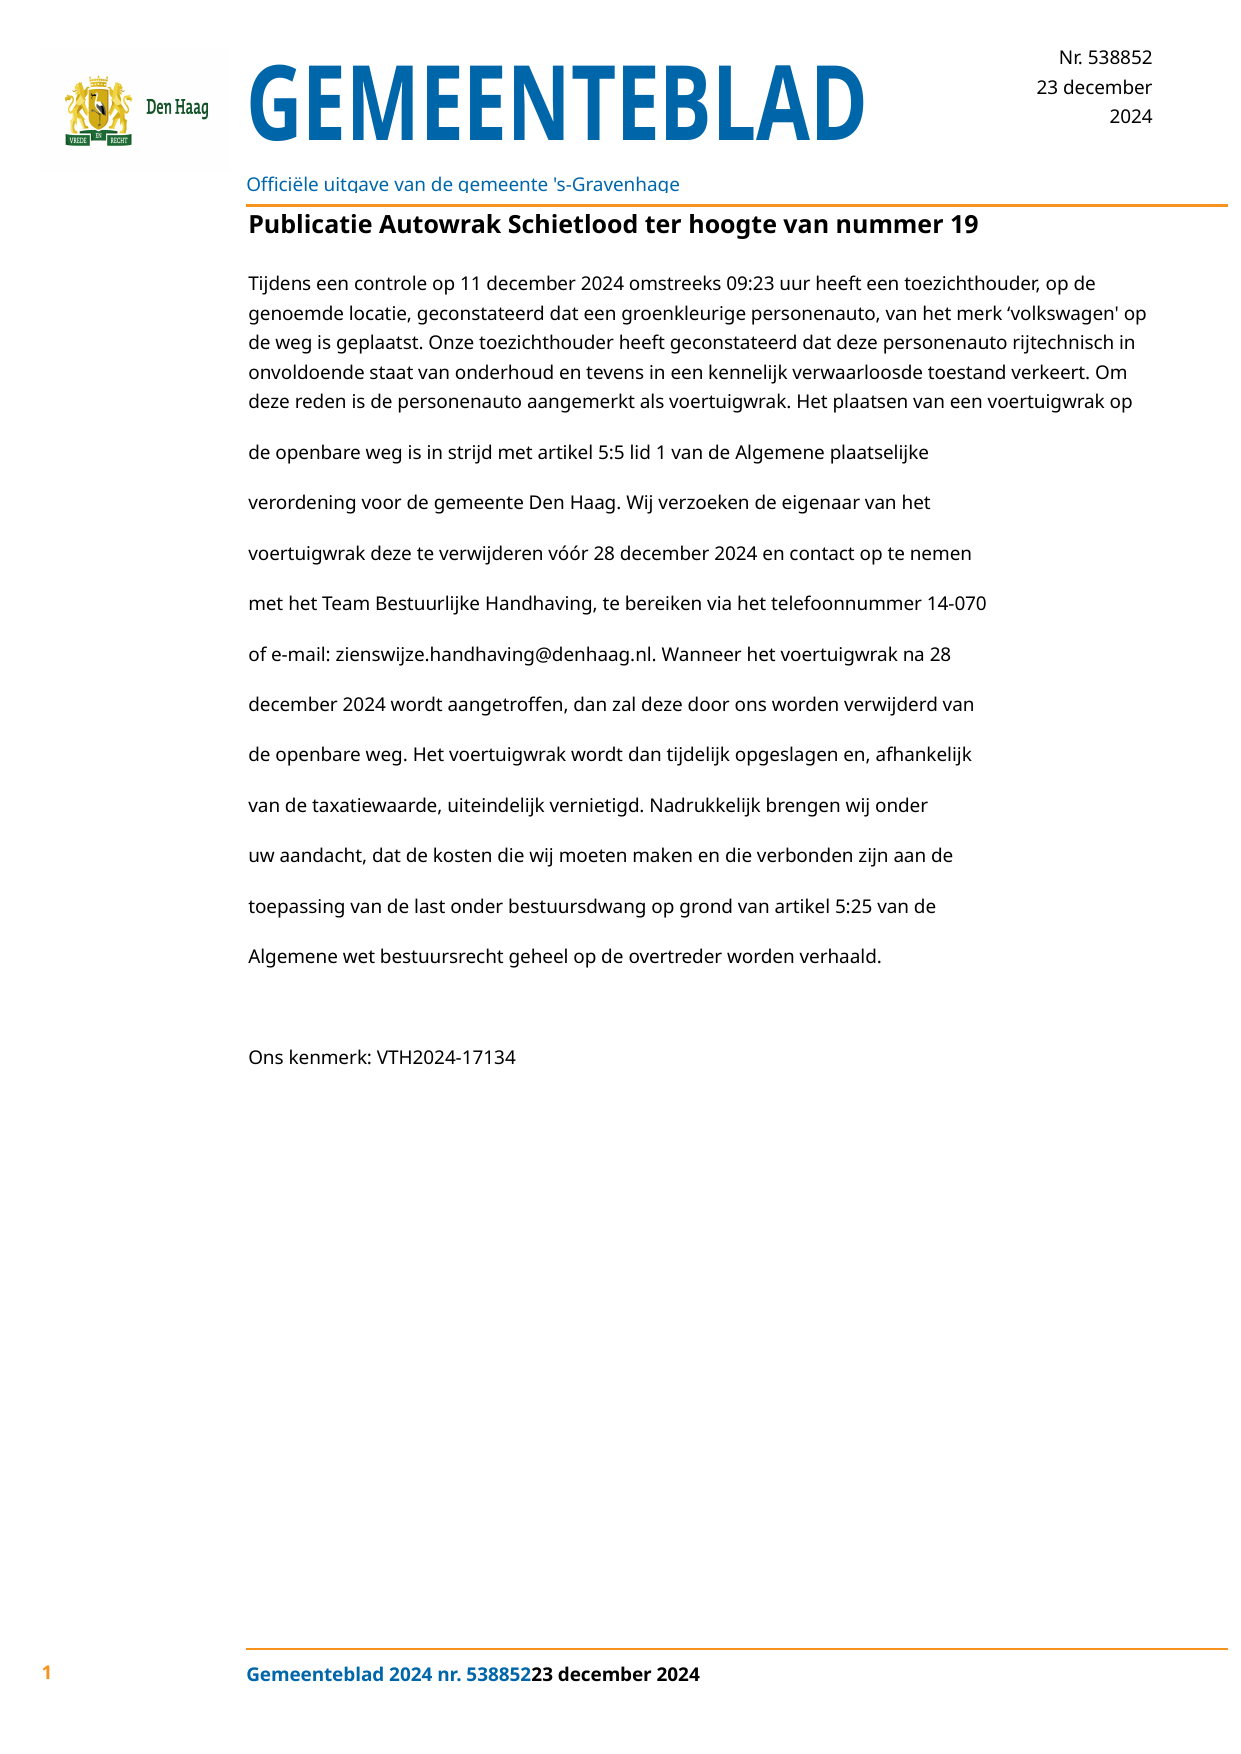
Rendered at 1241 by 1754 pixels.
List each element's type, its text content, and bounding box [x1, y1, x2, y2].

text of e-mail: zienswijze.handhaving@denhaag.nl. Wanneer het voertuigwrak na 28 [248, 641, 1152, 666]
text de openbare weg is in strijd met artikel 5:5 lid 1 van de Algemene plaatselijke [248, 439, 1152, 465]
text Tijdens een controle op 11 december 2024 omstreeks 09:23 uur heeft een toezichthouder, op de genoemde locatie, geconstateerd dat een groenkleurige personenauto, van het merk ‘volkswagen' op de weg is geplaatst. Onze toezichthouder heeft geconstateerd dat deze personenauto rijtechnisch in onvoldoende staat van onderhoud en tevens in een kennelijk verwaarloosde toestand verkeert. Om deze reden is de personenauto aangemerkt als voertuigwrak. Het plaatsen van een voertuigwrak op [248, 270, 1152, 414]
text de openbare weg. Het voertuigwrak wordt dan tijdelijk opgeslagen en, afhankelijk [248, 742, 1152, 767]
text december 2024 wordt aangetroffen, dan zal deze door ons worden verwijderd van [248, 691, 1152, 717]
text verordening voor de gemeente Den Haag. Wij verzoeken de eigenaar van het [248, 489, 1152, 515]
text toepassing van de last onder bestuursdwang op grond van artikel 5:25 van de [248, 893, 1152, 918]
text voertuigwrak deze te verwijderen vóór 28 december 2024 en contact op te nemen [248, 540, 1152, 566]
text van de taxatiewaarde, uiteindelijk vernietigd. Nadrukkelijk brengen wij onder [248, 792, 1152, 818]
text Algemene wet bestuursrecht geheel op de overtreder worden verhaald. [248, 943, 1152, 969]
text met het Team Bestuurlijke Handhaving, te bereiken via het telefoonnummer 14-070 [248, 590, 1152, 616]
text Ons kenmerk: VTH2024-17134 [248, 1044, 1152, 1070]
text Publicatie Autowrak Schietlood ter hoogte van nummer 19 [248, 207, 1152, 241]
text uw aandacht, dat de kosten die wij moeten maken en die verbonden zijn aan de [248, 842, 1152, 868]
picture [41, 47, 231, 172]
